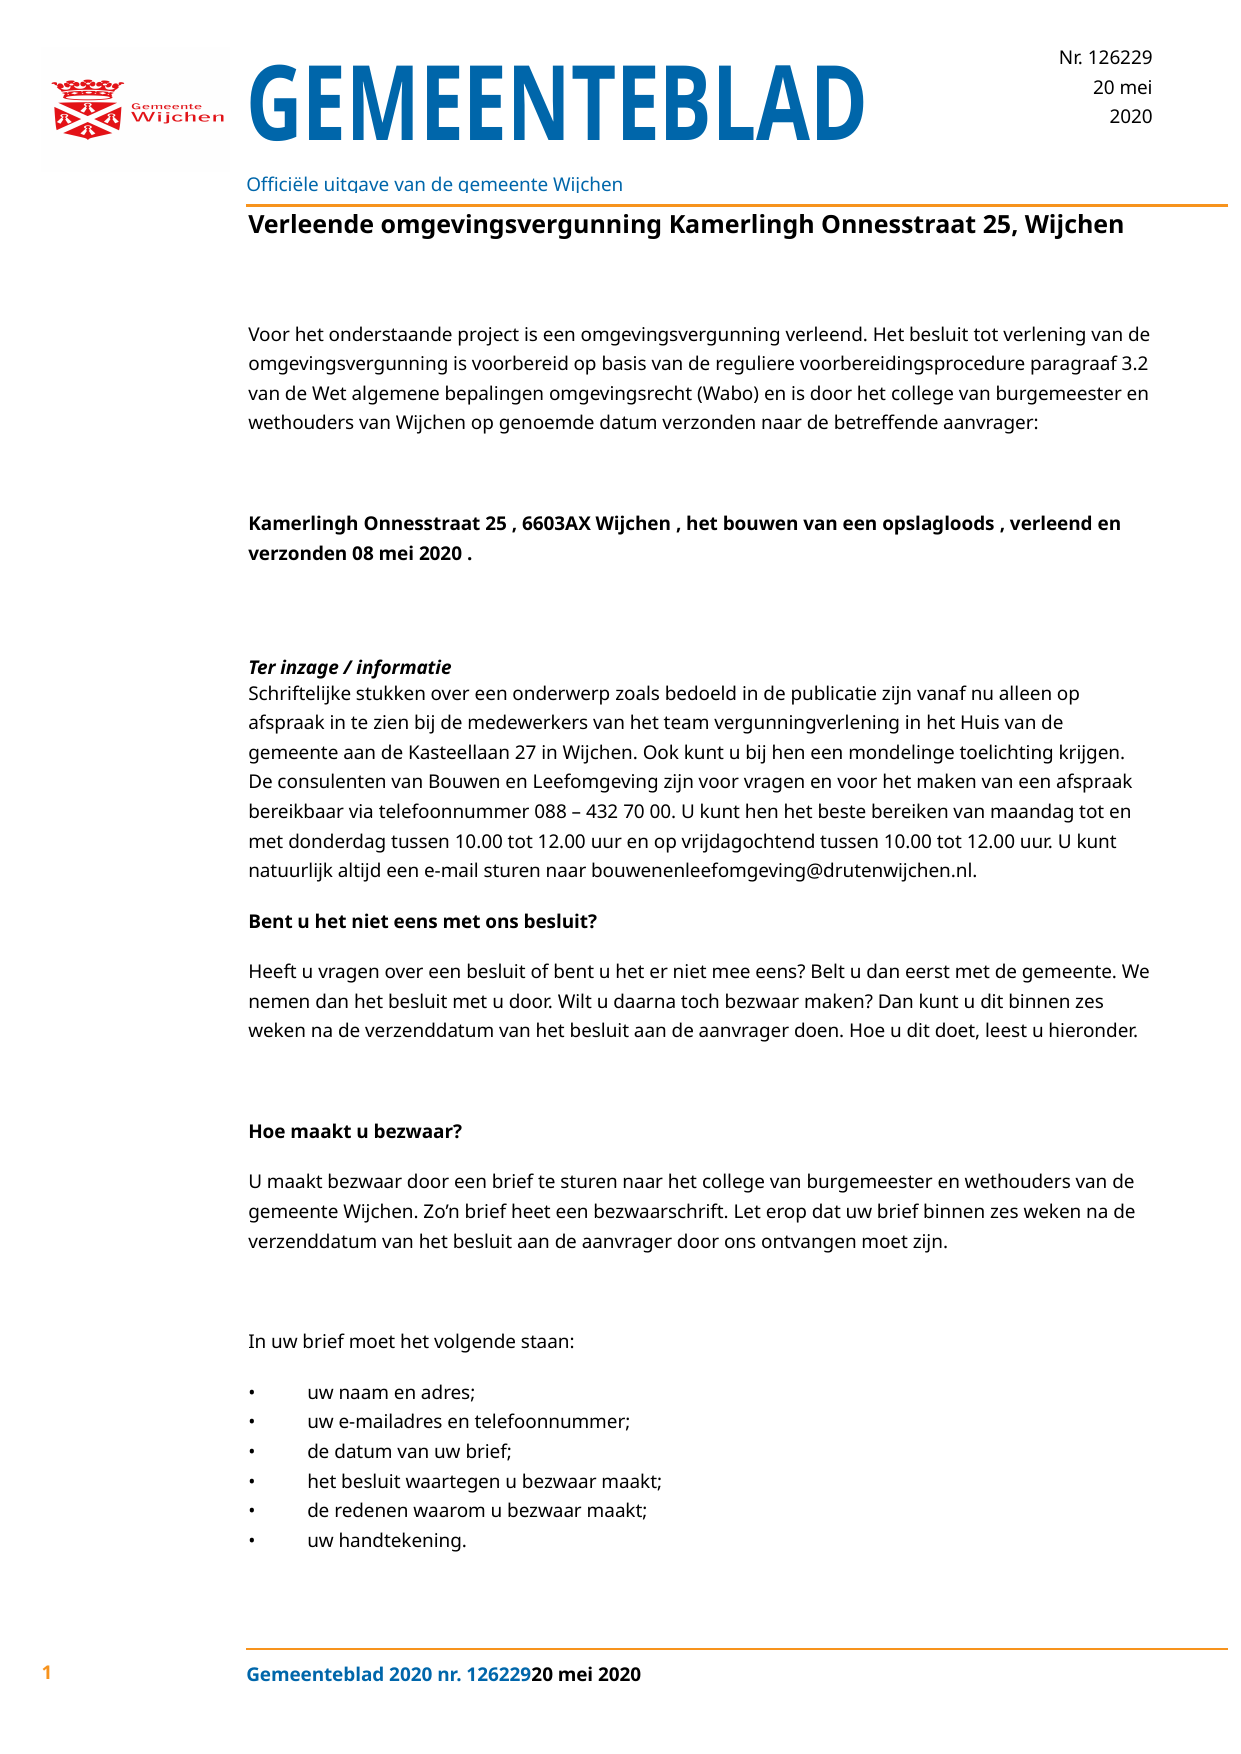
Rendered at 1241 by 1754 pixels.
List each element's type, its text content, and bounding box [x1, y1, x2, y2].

list het besluit waartegen u bezwaar maakt; [248, 1468, 1152, 1494]
text Heeft u vragen over een besluit of bent u het er niet mee eens? Belt u dan eerst met de gemeente. We nemen dan het besluit met u door. Wilt u daarna toch bezwaar maken? Dan kunt u dit binnen zes weken na de verzenddatum van het besluit aan de aanvrager doen. Hoe u dit doet, leest u hieronder. [248, 958, 1152, 1043]
list de datum van uw brief; [248, 1438, 1152, 1464]
text Verleende omgevingsvergunning Kamerlingh Onnesstraat 25, Wijchen [248, 207, 1152, 241]
picture [41, 47, 231, 172]
text Ter inzage / informatie [248, 654, 1152, 680]
text Kamerlingh Onnesstraat 25 , 6603AX Wijchen , het bouwen van een opslagloods , verleend en verzonden 08 mei 2020 . [248, 510, 1152, 566]
list de redenen waarom u bezwaar maakt; [248, 1497, 1152, 1523]
text Bent u het niet eens met ons besluit? [248, 908, 1152, 934]
text U maakt bezwaar door een brief te sturen naar het college van burgemeester en wethouders van de gemeente Wijchen. Zo’n brief heet een bezwaarschrift. Let erop dat uw brief binnen zes weken na de verzenddatum van het besluit aan de aanvrager door ons ontvangen moet zijn. [248, 1169, 1152, 1254]
list uw handtekening. [248, 1527, 1152, 1553]
list uw naam en adres; [248, 1379, 1152, 1405]
text Voor het onderstaande project is een omgevingsvergunning verleend. Het besluit tot verlening van de omgevingsvergunning is voorbereid op basis van de reguliere voorbereidingsprocedure paragraaf 3.2 van de Wet algemene bepalingen omgevingsrecht (Wabo) en is door het college van burgemeester en wethouders van Wijchen op genoemde datum verzonden naar de betreffende aanvrager: [248, 321, 1152, 435]
text Schriftelijke stukken over een onderwerp zoals bedoeld in de publicatie zijn vanaf nu alleen op afspraak in te zien bij de medewerkers van het team vergunningverlening in het Huis van de gemeente aan de Kasteellaan 27 in Wijchen. Ook kunt u bij hen een mondelinge toelichting krijgen. De consulenten van Bouwen en Leefomgeving zijn voor vragen en voor het maken van een afspraak bereikbaar via telefoonnummer 088 – 432 70 00. U kunt hen het beste bereiken van maandag tot en met donderdag tussen 10.00 tot 12.00 uur en op vrijdagochtend tussen 10.00 tot 12.00 uur. U kunt natuurlijk altijd een e-mail sturen naar bouwenenleefomgeving@drutenwijchen.nl. [248, 680, 1152, 883]
text In uw brief moet het volgende staan: [248, 1329, 1152, 1354]
list uw e-mailadres en telefoonnummer; [248, 1409, 1152, 1434]
text Hoe maakt u bezwaar? [248, 1118, 1152, 1144]
